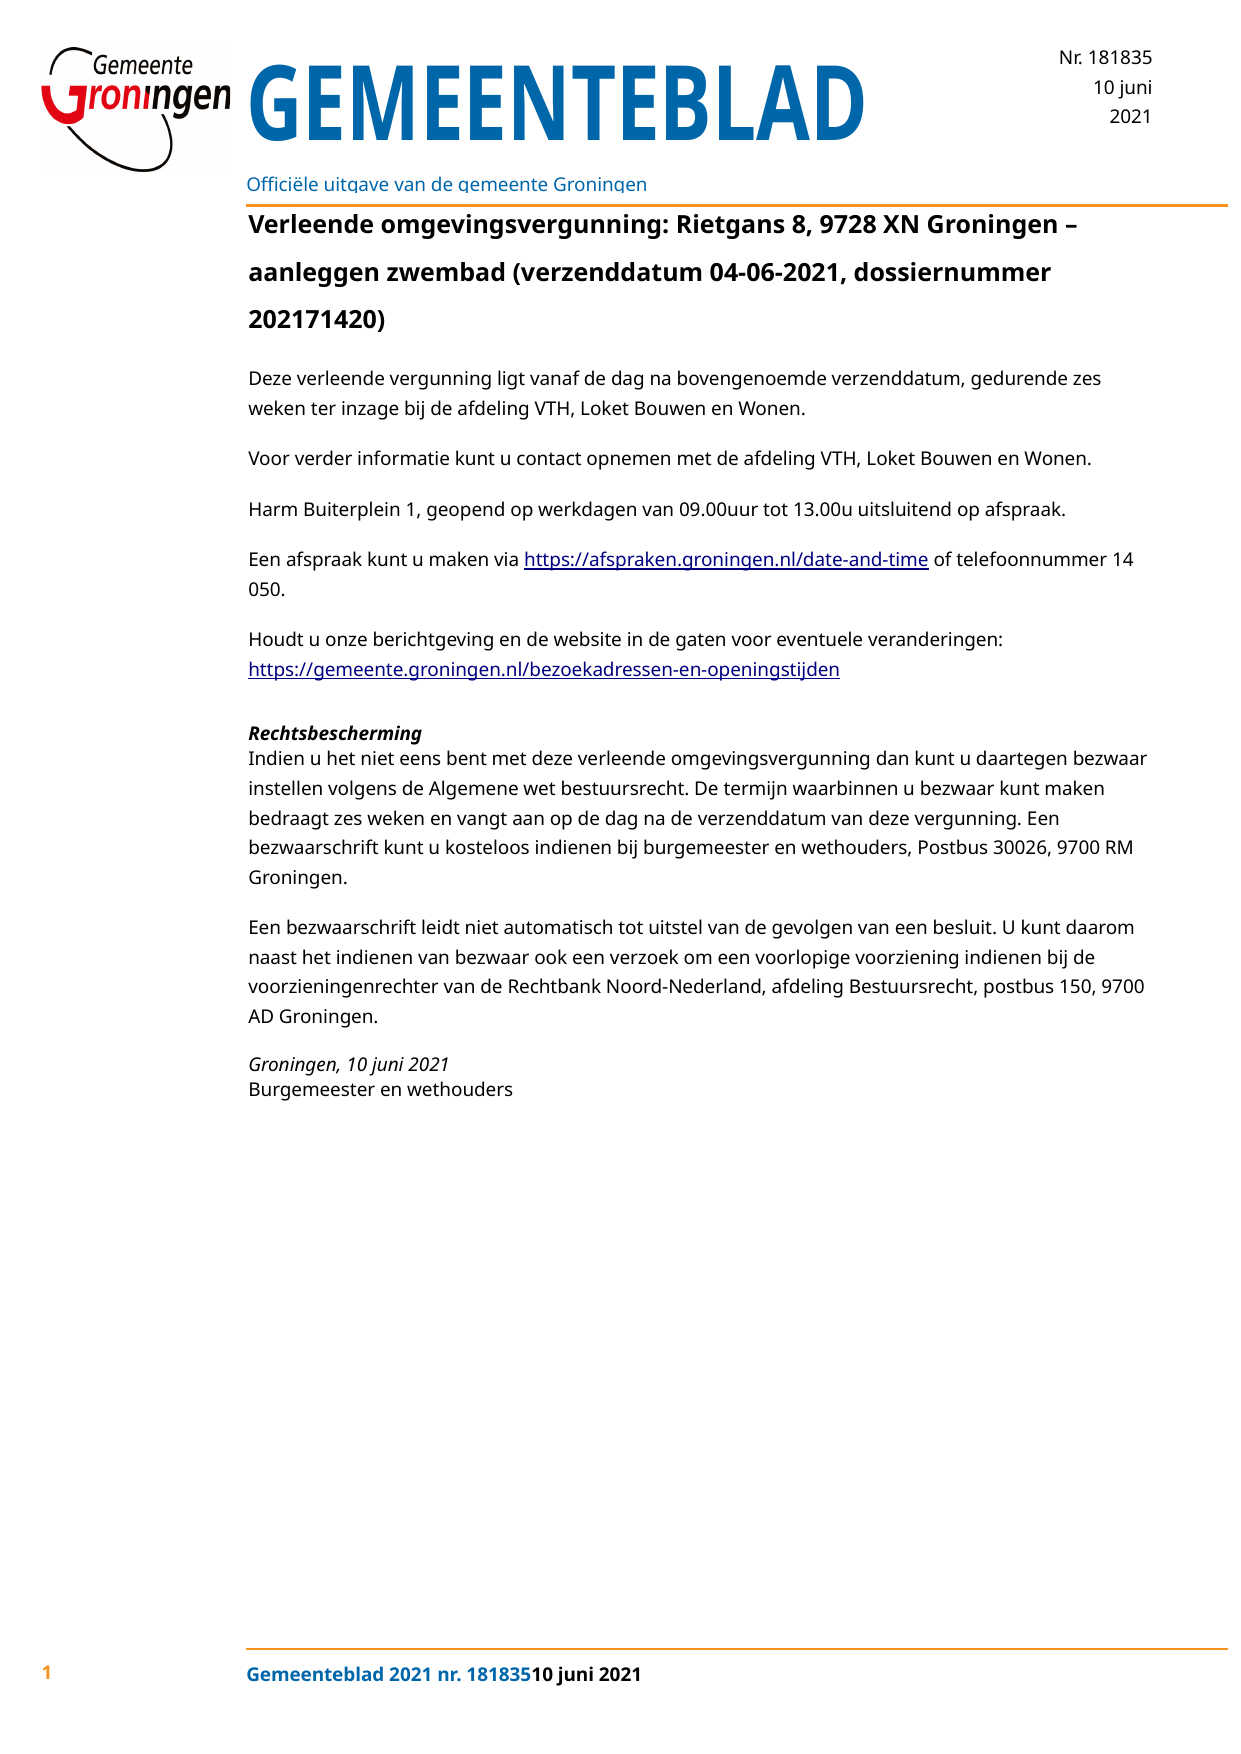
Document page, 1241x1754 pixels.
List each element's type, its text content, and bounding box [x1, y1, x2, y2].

text Groningen, 10 juni 2021 [248, 1051, 1152, 1077]
text Deze verleende vergunning ligt vanaf de dag na bovengenoemde verzenddatum, gedurende zes weken ter inzage bij de afdeling VTH, Loket Bouwen en Wonen. [248, 366, 1152, 421]
text Een afspraak kunt u maken via https://afspraken.groningen.nl/date-and-time of telefoonnummer 14 050. [248, 546, 1152, 602]
text Houdt u onze berichtgeving en de website in de gaten voor eventuele veranderingen: https://gemeente.groningen.nl/bezoekadressen-en-openingstijden [248, 626, 1152, 682]
text Harm Buiterplein 1, geopend op werkdagen van 09.00uur tot 13.00u uitsluitend op afspraak. [248, 496, 1152, 522]
text Indien u het niet eens bent met deze verleende omgevingsvergunning dan kunt u daartegen bezwaar instellen volgens de Algemene wet bestuursrecht. De termijn waarbinnen u bezwaar kunt maken bedraagt zes weken en vangt aan op de dag na de verzenddatum van deze vergunning. Een bezwaarschrift kunt u kosteloos indienen bij burgemeester en wethouders, Postbus 30026, 9700 RM Groningen. [248, 746, 1152, 890]
text Burgemeester en wethouders [248, 1077, 1152, 1102]
text Verleende omgevingsvergunning: Rietgans 8, 9728 XN Groningen – aanleggen zwembad (verzenddatum 04-06-2021, dossiernummer 202171420) [248, 207, 1152, 336]
picture [41, 47, 231, 172]
text Voor verder informatie kunt u contact opnemen met de afdeling VTH, Loket Bouwen en Wonen. [248, 446, 1152, 471]
text Een bezwaarschrift leidt niet automatisch tot uitstel van de gevolgen van een besluit. U kunt daarom naast het indienen van bezwaar ook een verzoek om een voorlopige voorziening indienen bij de voorzieningenrechter van de Rechtbank Noord-Nederland, afdeling Bestuursrecht, postbus 150, 9700 AD Groningen. [248, 914, 1152, 1029]
text Rechtsbescherming [248, 720, 1152, 746]
